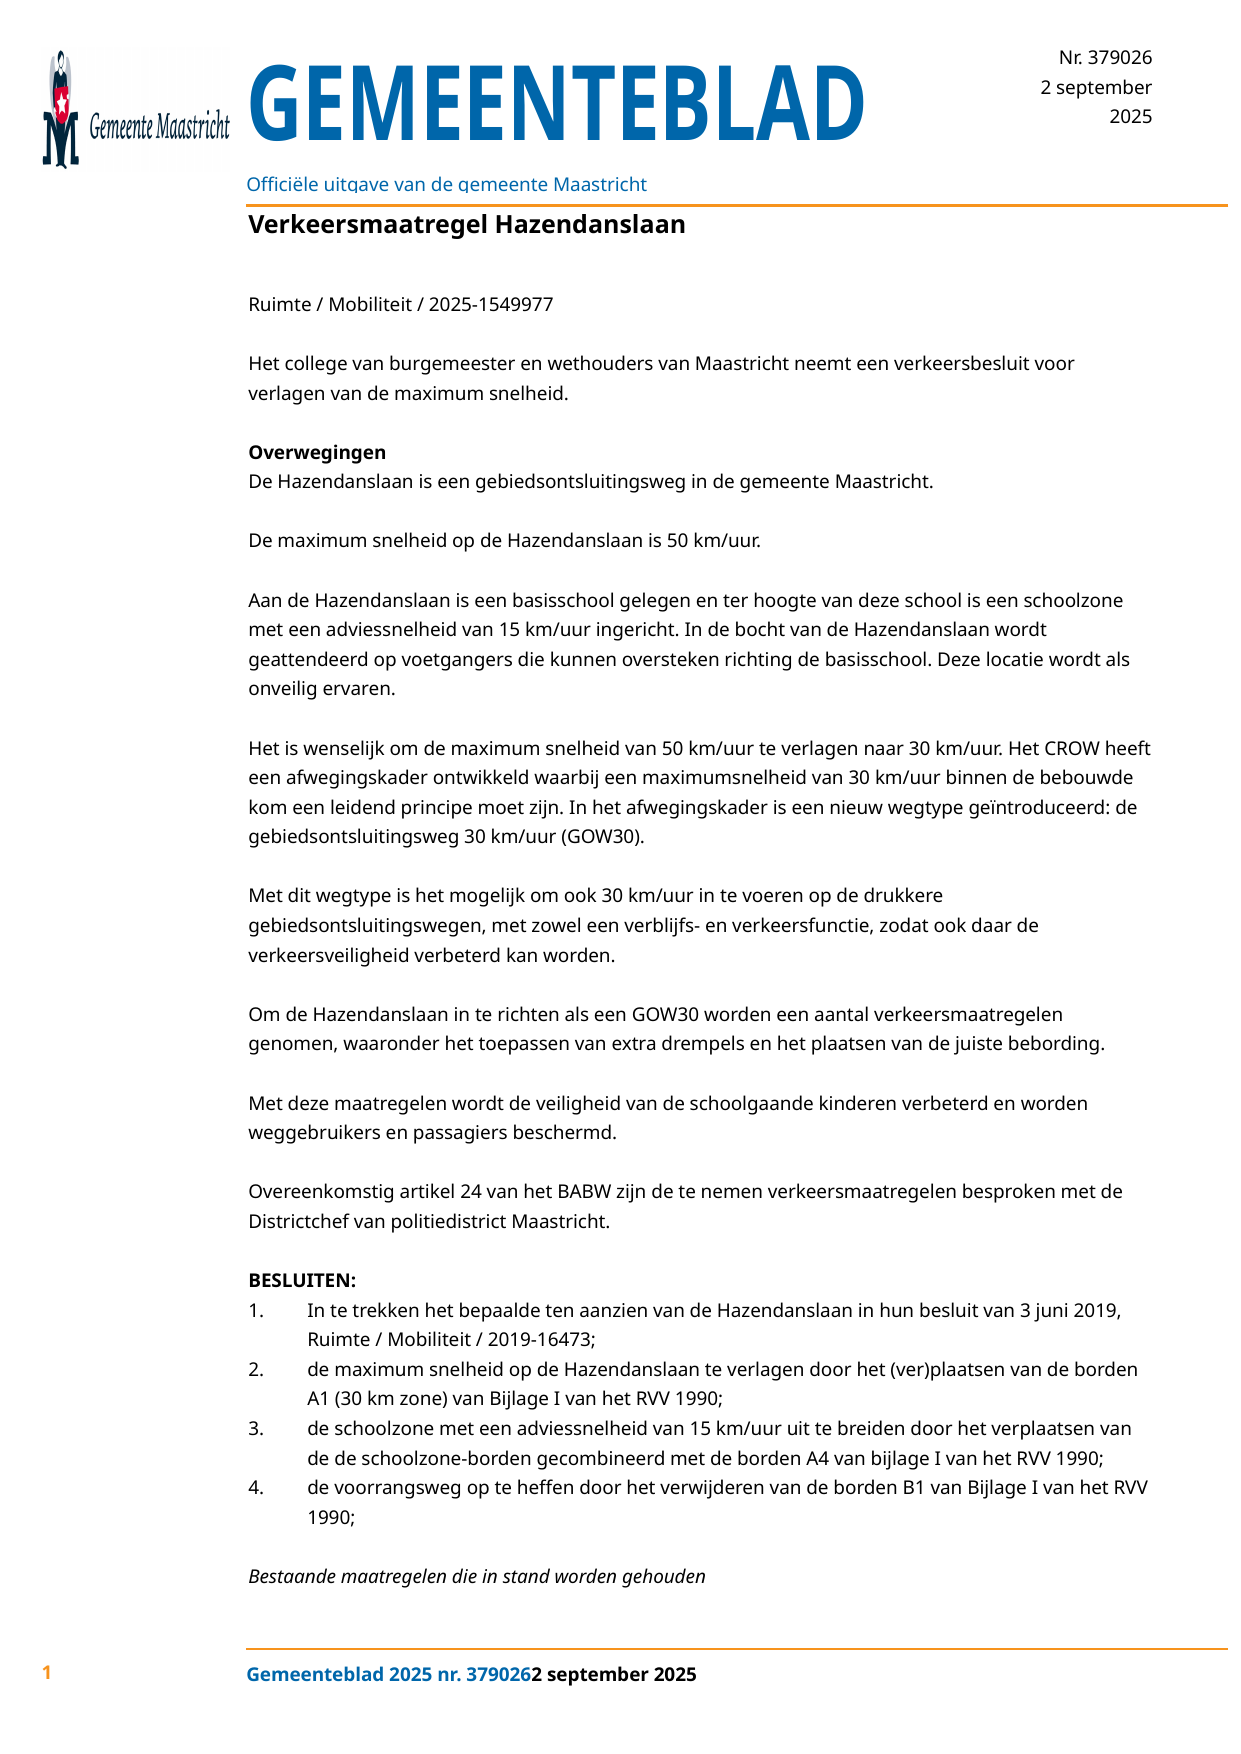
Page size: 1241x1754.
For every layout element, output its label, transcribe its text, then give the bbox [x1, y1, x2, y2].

text Het college van burgemeester en wethouders van Maastricht neemt een verkeersbesluit voor verlagen van de maximum snelheid. [248, 350, 1152, 406]
text Overeenkomstig artikel 24 van het BABW zijn de te nemen verkeersmaatregelen besproken met de Districtchef van politiedistrict Maastricht. [248, 1178, 1152, 1234]
picture [41, 47, 231, 172]
text Bestaande maatregelen die in stand worden gehouden [248, 1563, 1152, 1589]
text Met deze maatregelen wordt de veiligheid van de schoolgaande kinderen verbeterd en worden weggebruikers en passagiers beschermd. [248, 1090, 1152, 1145]
text De maximum snelheid op de Hazendanslaan is 50 km/uur. [248, 528, 1152, 553]
list de schoolzone met een adviessnelheid van 15 km/uur uit te breiden door het verplaatsen van de de schoolzone-borden gecombineerd met de borden A4 van bijlage I van het RVV 1990; [248, 1415, 1152, 1471]
text De Hazendanslaan is een gebiedsontsluitingsweg in de gemeente Maastricht. [248, 468, 1152, 494]
list In te trekken het bepaalde ten aanzien van de Hazendanslaan in hun besluit van 3 juni 2019, Ruimte / Mobiliteit / 2019-16473; [248, 1297, 1152, 1352]
text Ruimte / Mobiliteit / 2025-1549977 [248, 291, 1152, 317]
text Met dit wegtype is het mogelijk om ook 30 km/uur in te voeren op de drukkere gebiedsontsluitingswegen, met zowel een verblijfs- en verkeersfunctie, zodat ook daar de verkeersveiligheid verbeterd kan worden. [248, 883, 1152, 968]
text Overwegingen [248, 439, 1152, 465]
text Om de Hazendanslaan in te richten als een GOW30 worden een aantal verkeersmaatregelen genomen, waaronder het toepassen van extra drempels en het plaatsen van de juiste bebording. [248, 1001, 1152, 1056]
text BESLUITEN: [248, 1267, 1152, 1293]
list de maximum snelheid op de Hazendanslaan te verlagen door het (ver)plaatsen van de borden A1 (30 km zone) van Bijlage I van het RVV 1990; [248, 1356, 1152, 1411]
text Het is wenselijk om de maximum snelheid van 50 km/uur te verlagen naar 30 km/uur. Het CROW heeft een afwegingskader ontwikkeld waarbij een maximumsnelheid van 30 km/uur binnen de bebouwde kom een leidend principe moet zijn. In het afwegingskader is een nieuw wegtype geïntroduceerd: de gebiedsontsluitingsweg 30 km/uur (GOW30). [248, 735, 1152, 849]
list de voorrangsweg op te heffen door het verwijderen van de borden B1 van Bijlage I van het RVV 1990; [248, 1474, 1152, 1530]
text Verkeersmaatregel Hazendanslaan [248, 207, 1152, 241]
text Aan de Hazendanslaan is een basisschool gelegen en ter hoogte van deze school is een schoolzone met een adviessnelheid van 15 km/uur ingericht. In de bocht van de Hazendanslaan wordt geattendeerd op voetgangers die kunnen oversteken richting de basisschool. Deze locatie wordt als onveilig ervaren. [248, 587, 1152, 701]
